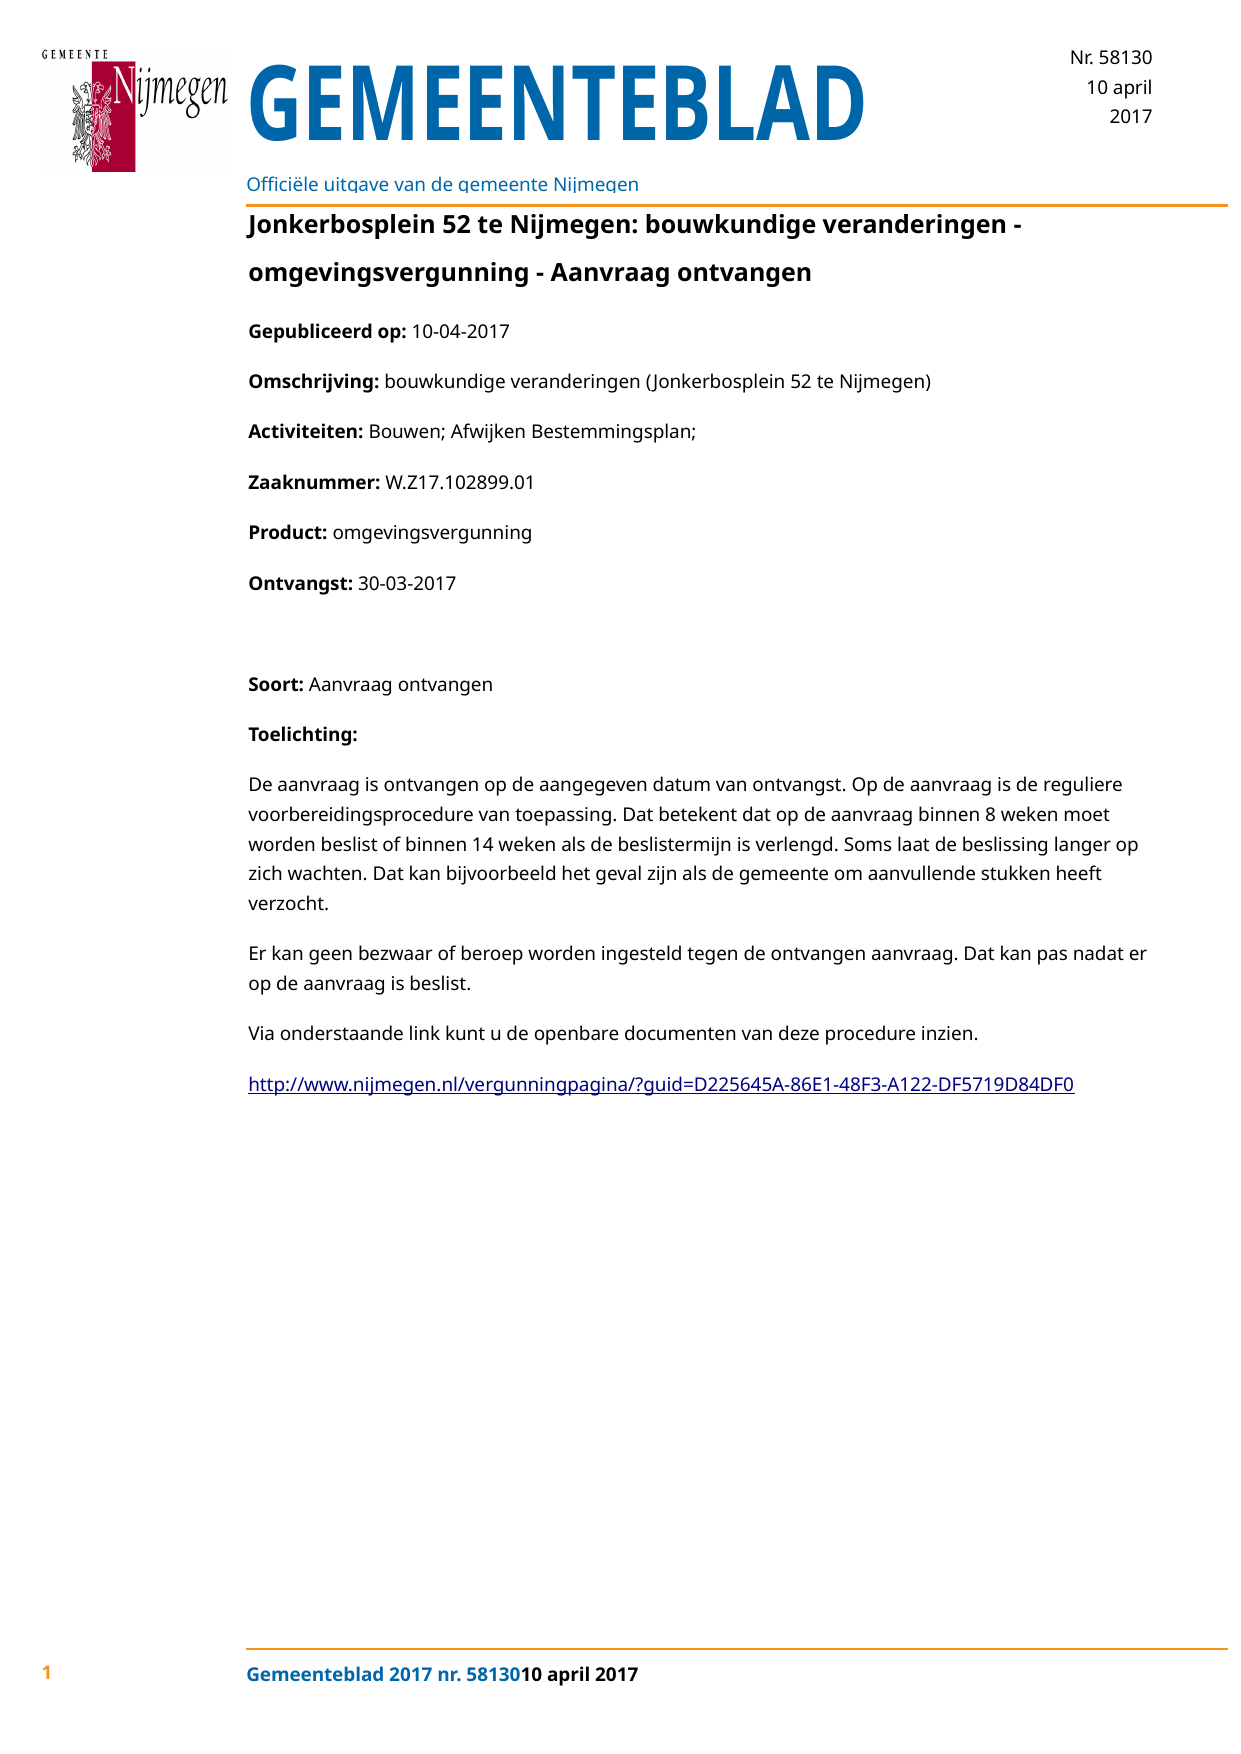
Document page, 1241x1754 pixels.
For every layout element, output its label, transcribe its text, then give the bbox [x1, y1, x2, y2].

text Ontvangst: 30-03-2017 [248, 570, 1152, 596]
text Activiteiten: Bouwen; Afwijken Bestemmingsplan; [248, 419, 1152, 444]
text Product: omgevingsvergunning [248, 519, 1152, 545]
text http://www.nijmegen.nl/vergunningpagina/?guid=D225645A-86E1-48F3-A122-DF5719D84DF0 [248, 1071, 1152, 1097]
text De aanvraag is ontvangen op de aangegeven datum van ontvangst. Op de aanvraag is de reguliere voorbereidingsprocedure van toepassing. Dat betekent dat op de aanvraag binnen 8 weken moet worden beslist of binnen 14 weken als de beslistermijn is verlengd. Soms laat de beslissing langer op zich wachten. Dat kan bijvoorbeeld het geval zijn als de gemeente om aanvullende stukken heeft verzocht. [248, 772, 1152, 916]
picture [41, 47, 231, 172]
text Via onderstaande link kunt u de openbare documenten van deze procedure inzien. [248, 1020, 1152, 1046]
text Gepubliceerd op: 10-04-2017 [248, 318, 1152, 344]
text Omschrijving: bouwkundige veranderingen (Jonkerbosplein 52 te Nijmegen) [248, 368, 1152, 394]
text Toelichting: [248, 721, 1152, 747]
text Er kan geen bezwaar of beroep worden ingesteld tegen de ontvangen aanvraag. Dat kan pas nadat er op de aanvraag is beslist. [248, 940, 1152, 996]
text Zaaknummer: W.Z17.102899.01 [248, 469, 1152, 495]
text Soort: Aanvraag ontvangen [248, 671, 1152, 697]
text Jonkerbosplein 52 te Nijmegen: bouwkundige veranderingen - omgevingsvergunning - Aanvraag ontvangen [248, 207, 1152, 288]
